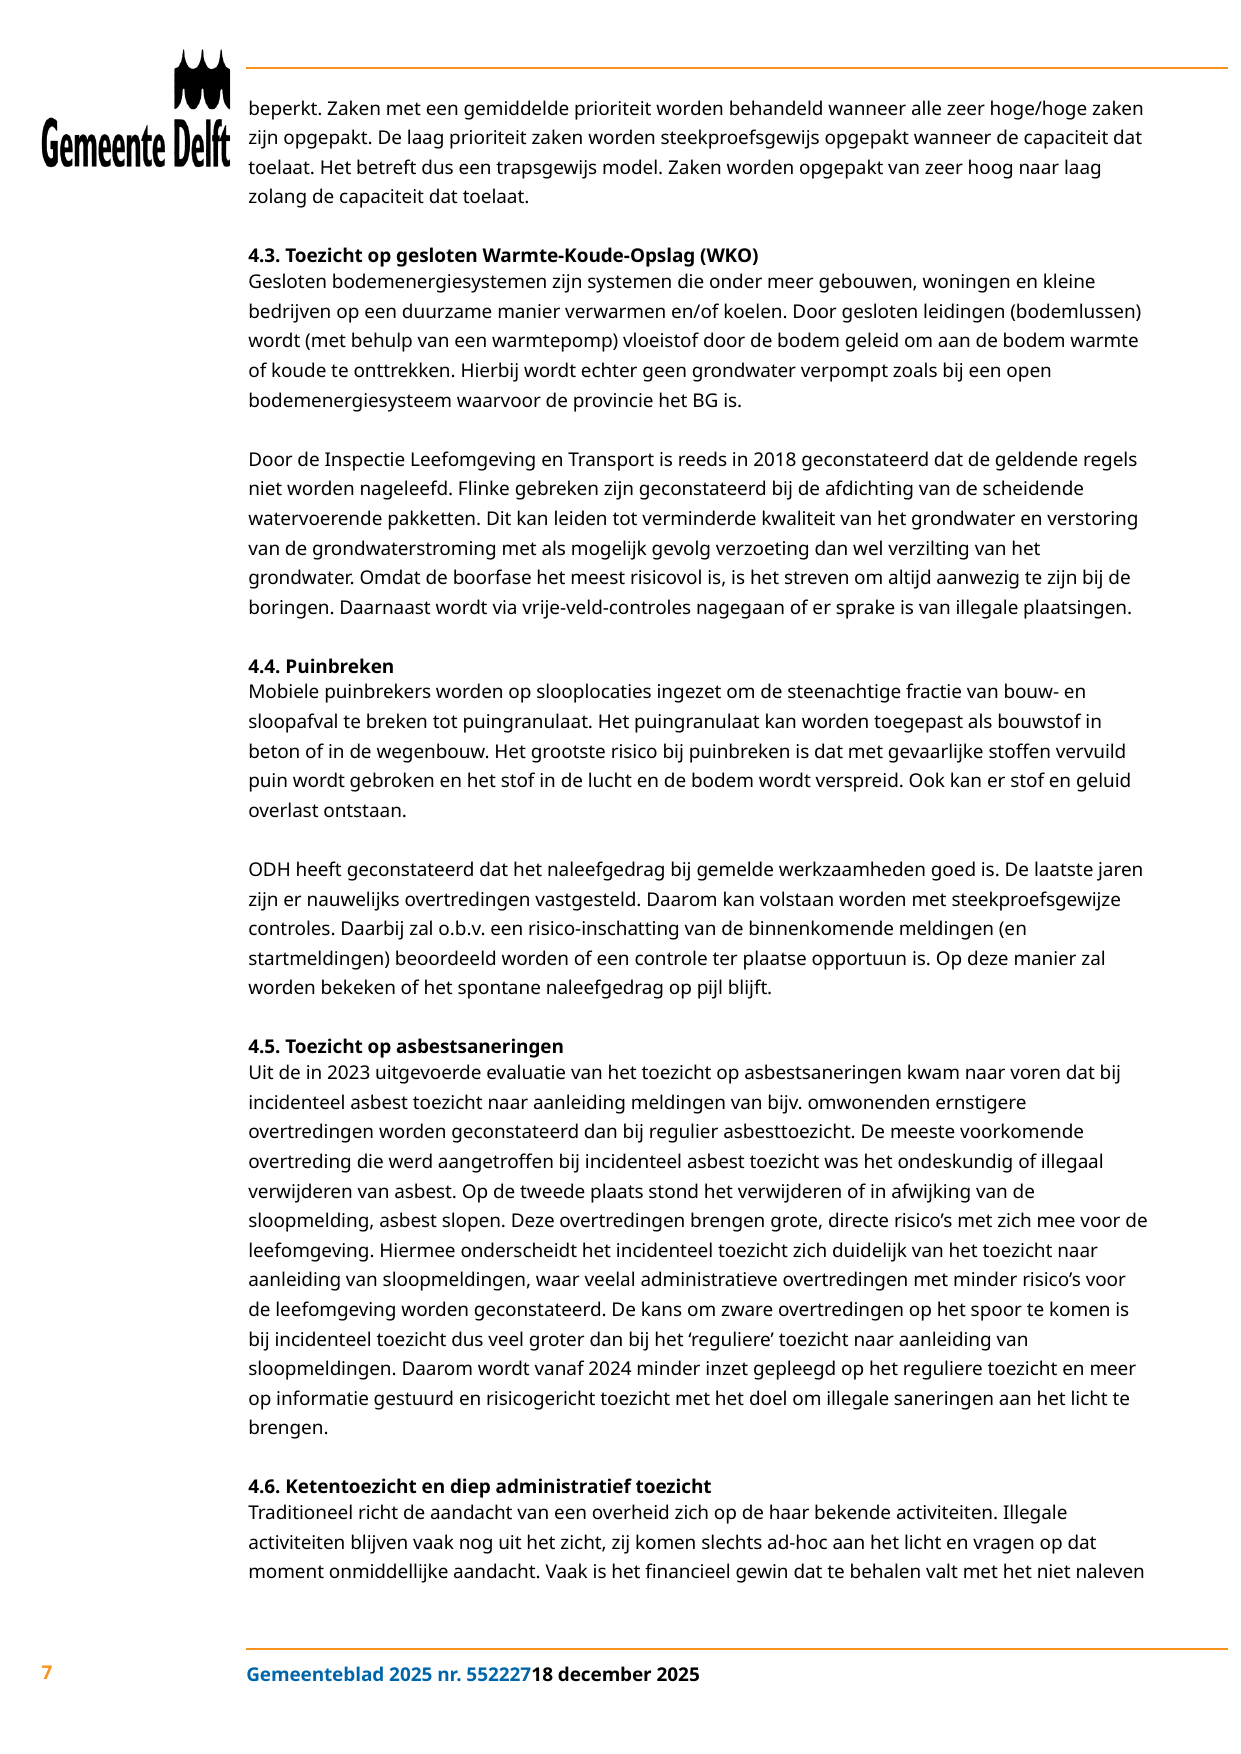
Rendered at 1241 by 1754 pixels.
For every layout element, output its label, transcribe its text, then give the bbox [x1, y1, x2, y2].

text beperkt. Zaken met een gemiddelde prioriteit worden behandeld wanneer alle zeer hoge/hoge zaken zijn opgepakt. De laag prioriteit zaken worden steekproefsgewijs opgepakt wanneer de capaciteit dat toelaat. Het betreft dus een trapsgewijs model. Zaken worden opgepakt van zeer hoog naar laag zolang de capaciteit dat toelaat. [248, 95, 1152, 209]
text Uit de in 2023 uitgevoerde evaluatie van het toezicht op asbestsaneringen kwam naar voren dat bij incidenteel asbest toezicht naar aanleiding meldingen van bijv. omwonenden ernstigere overtredingen worden geconstateerd dan bij regulier asbesttoezicht. De meeste voorkomende overtreding die werd aangetroffen bij incidenteel asbest toezicht was het ondeskundig of illegaal verwijderen van asbest. Op de tweede plaats stond het verwijderen of in afwijking van de sloopmelding, asbest slopen. Deze overtredingen brengen grote, directe risico’s met zich mee voor de leefomgeving. Hiermee onderscheidt het incidenteel toezicht zich duidelijk van het toezicht naar aanleiding van sloopmeldingen, waar veelal administratieve overtredingen met minder risico’s voor de leefomgeving worden geconstateerd. De kans om zware overtredingen op het spoor te komen is bij incidenteel toezicht dus veel groter dan bij het ‘reguliere’ toezicht naar aanleiding van sloopmeldingen. Daarom wordt vanaf 2024 minder inzet gepleegd op het reguliere toezicht en meer op informatie gestuurd en risicogericht toezicht met het doel om illegale saneringen aan het licht te brengen. [248, 1059, 1152, 1440]
text 4.5. Toezicht op asbestsaneringen [248, 1034, 1152, 1059]
text 4.6. Ketentoezicht en diep administratief toezicht [248, 1474, 1152, 1499]
picture [41, 47, 231, 172]
text Gesloten bodemenergiesystemen zijn systemen die onder meer gebouwen, woningen en kleine bedrijven op een duurzame manier verwarmen en/of koelen. Door gesloten leidingen (bodemlussen) wordt (met behulp van een warmtepomp) vloeistof door de bodem geleid om aan de bodem warmte of koude te onttrekken. Hierbij wordt echter geen grondwater verpompt zoals bij een open bodemenergiesysteem waarvoor de provincie het BG is. [248, 268, 1152, 412]
text ODH heeft geconstateerd dat het naleefgedrag bij gemelde werkzaamheden goed is. De laatste jaren zijn er nauwelijks overtredingen vastgesteld. Daarom kan volstaan worden met steekproefsgewijze controles. Daarbij zal o.b.v. een risico-inschatting van de binnenkomende meldingen (en startmeldingen) beoordeeld worden of een controle ter plaatse opportuun is. Op deze manier zal worden bekeken of het spontane naleefgedrag op pijl blijft. [248, 856, 1152, 1000]
text Traditioneel richt de aandacht van een overheid zich op de haar bekende activiteiten. Illegale activiteiten blijven vaak nog uit het zicht, zij komen slechts ad-hoc aan het licht en vragen op dat moment onmiddellijke aandacht. Vaak is het financieel gewin dat te behalen valt met het niet naleven [248, 1499, 1152, 1584]
text Door de Inspectie Leefomgeving en Transport is reeds in 2018 geconstateerd dat de geldende regels niet worden nageleefd. Flinke gebreken zijn geconstateerd bij de afdichting van de scheidende watervoerende pakketten. Dit kan leiden tot verminderde kwaliteit van het grondwater en verstoring van de grondwaterstroming met als mogelijk gevolg verzoeting dan wel verzilting van het grondwater. Omdat de boorfase het meest risicovol is, is het streven om altijd aanwezig te zijn bij de boringen. Daarnaast wordt via vrije-veld-controles nagegaan of er sprake is van illegale plaatsingen. [248, 446, 1152, 619]
text 4.4. Puinbreken [248, 653, 1152, 679]
text Mobiele puinbrekers worden op slooplocaties ingezet om de steenachtige fractie van bouw- en sloopafval te breken tot puingranulaat. Het puingranulaat kan worden toegepast als bouwstof in beton of in de wegenbouw. Het grootste risico bij puinbreken is dat met gevaarlijke stoffen vervuild puin wordt gebroken en het stof in de lucht en de bodem wordt verspreid. Ook kan er stof en geluid overlast ontstaan. [248, 679, 1152, 823]
text 4.3. Toezicht op gesloten Warmte-Koude-Opslag (WKO) [248, 243, 1152, 268]
